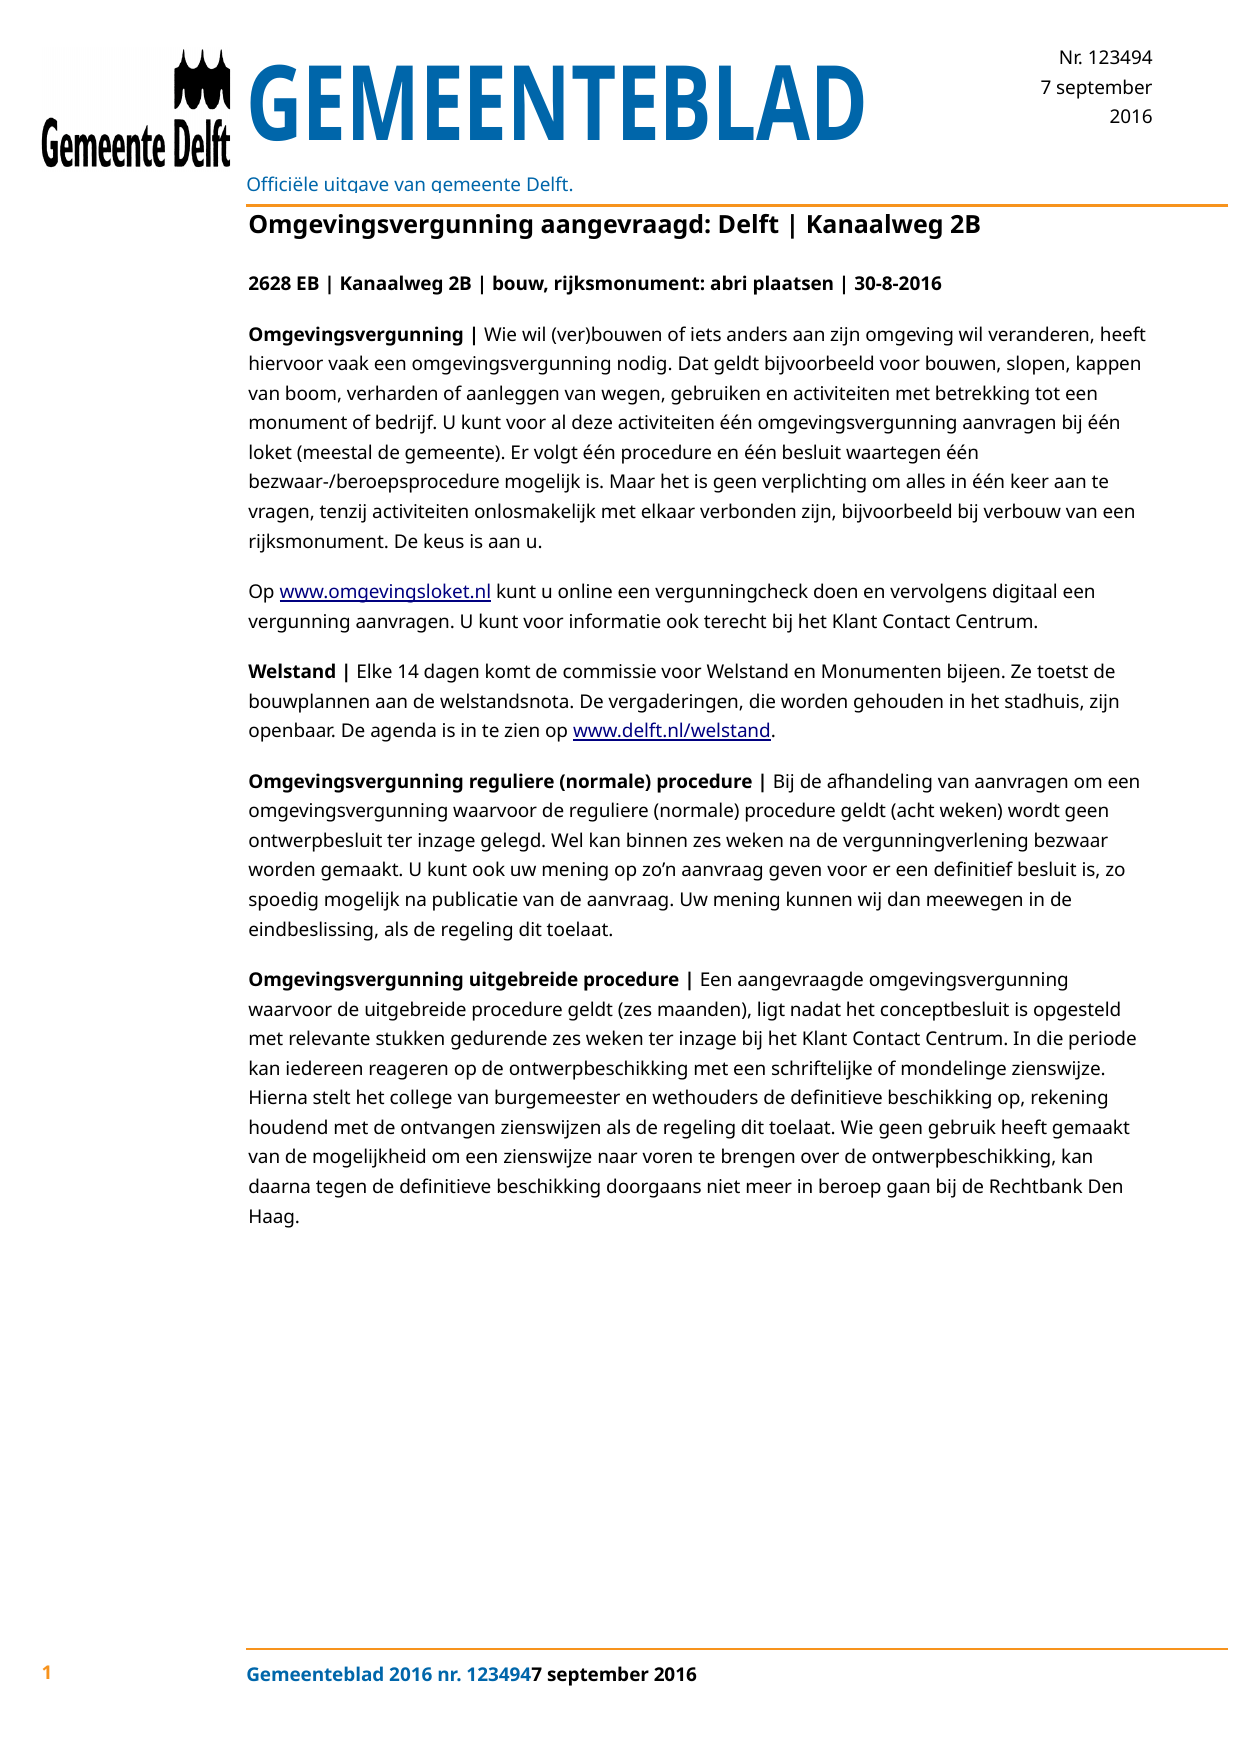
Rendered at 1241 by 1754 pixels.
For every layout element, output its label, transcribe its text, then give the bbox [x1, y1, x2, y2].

text Omgevingsvergunning reguliere (normale) procedure | Bij de afhandeling van aanvragen om een omgevingsvergunning waarvoor de reguliere (normale) procedure geldt (acht weken) wordt geen ontwerpbesluit ter inzage gelegd. Wel kan binnen zes weken na de vergunningverlening bezwaar worden gemaakt. U kunt ook uw mening op zo’n aanvraag geven voor er een definitief besluit is, zo spoedig mogelijk na publicatie van de aanvraag. Uw mening kunnen wij dan meewegen in de eindbeslissing, als de regeling dit toelaat. [248, 768, 1152, 941]
text Omgevingsvergunning uitgebreide procedure | Een aangevraagde omgevingsvergunning waarvoor de uitgebreide procedure geldt (zes maanden), ligt nadat het conceptbesluit is opgesteld met relevante stukken gedurende zes weken ter inzage bij het Klant Contact Centrum. In die periode kan iedereen reageren op de ontwerpbeschikking met een schriftelijke of mondelinge zienswijze. Hierna stelt het college van burgemeester en wethouders de definitieve beschikking op, rekening houdend met de ontvangen zienswijzen als de regeling dit toelaat. Wie geen gebruik heeft gemaakt van de mogelijkheid om een zienswijze naar voren te brengen over de ontwerpbeschikking, kan daarna tegen de definitieve beschikking doorgaans niet meer in beroep gaan bij de Rechtbank Den Haag. [248, 966, 1152, 1228]
picture [41, 47, 231, 172]
text Omgevingsvergunning aangevraagd: Delft | Kanaalweg 2B [248, 207, 1152, 241]
text Omgevingsvergunning | Wie wil (ver)bouwen of iets anders aan zijn omgeving wil veranderen, heeft hiervoor vaak een omgevingsvergunning nodig. Dat geldt bijvoorbeeld voor bouwen, slopen, kappen van boom, verharden of aanleggen van wegen, gebruiken en activiteiten met betrekking tot een monument of bedrijf. U kunt voor al deze activiteiten één omgevingsvergunning aanvragen bij één loket (meestal de gemeente). Er volgt één procedure en één besluit waartegen één bezwaar-/beroepsprocedure mogelijk is. Maar het is geen verplichting om alles in één keer aan te vragen, tenzij activiteiten onlosmakelijk met elkaar verbonden zijn, bijvoorbeeld bij verbouw van een rijksmonument. De keus is aan u. [248, 321, 1152, 553]
text 2628 EB | Kanaalweg 2B | bouw, rijksmonument: abri plaatsen | 30-8-2016 [248, 270, 1152, 296]
text Op www.omgevingsloket.nl kunt u online een vergunningcheck doen en vervolgens digitaal een vergunning aanvragen. U kunt voor informatie ook terecht bij het Klant Contact Centrum. [248, 578, 1152, 633]
text Welstand | Elke 14 dagen komt de commissie voor Welstand en Monumenten bijeen. Ze toetst de bouwplannen aan de welstandsnota. De vergaderingen, die worden gehouden in het stadhuis, zijn openbaar. De agenda is in te zien op www.delft.nl/welstand. [248, 658, 1152, 743]
